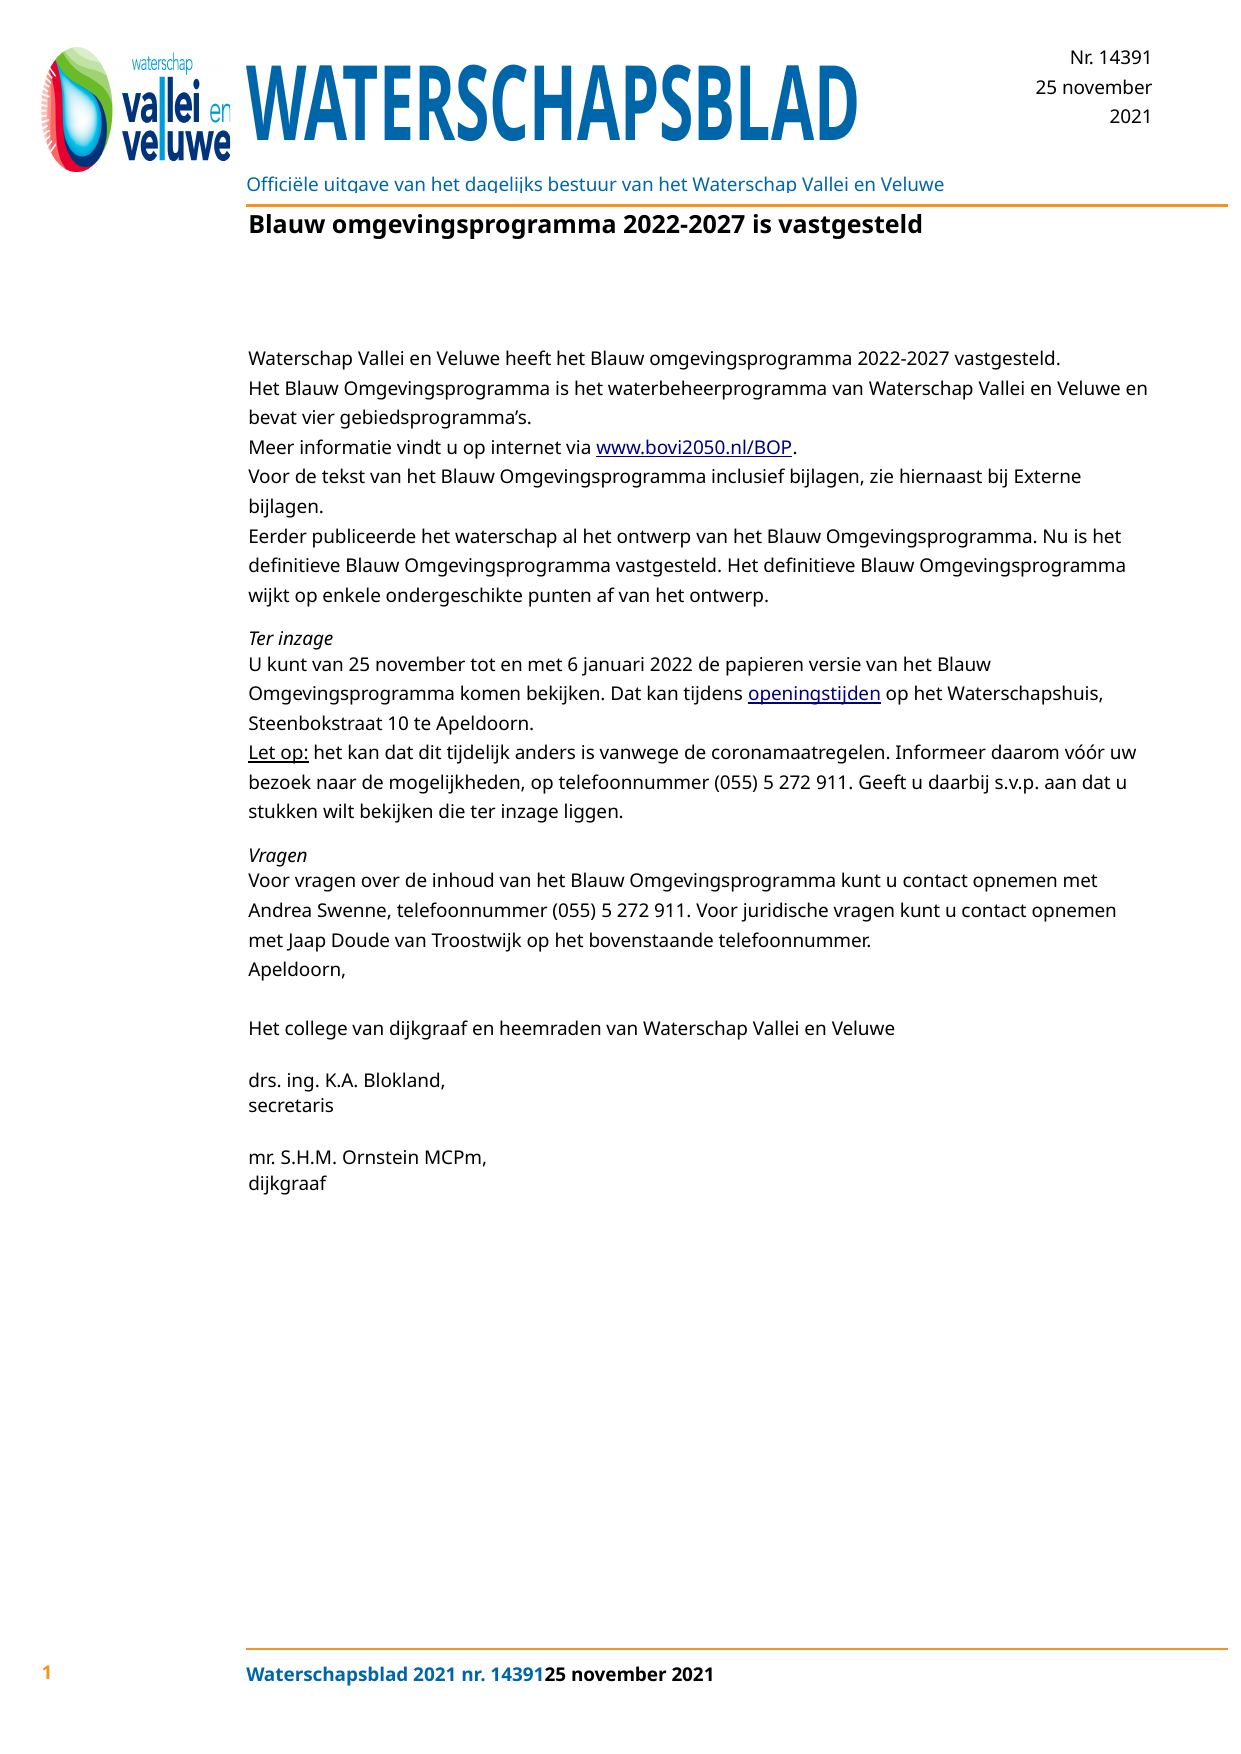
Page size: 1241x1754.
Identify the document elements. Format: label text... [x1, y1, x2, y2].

text Voor de tekst van het Blauw Omgevingsprogramma inclusief bijlagen, zie hiernaast bij Externe bijlagen. [248, 464, 1152, 519]
text Eerder publiceerde het waterschap al het ontwerp van het Blauw Omgevingsprogramma. Nu is het definitieve Blauw Omgevingsprogramma vastgesteld. Het definitieve Blauw Omgevingsprogramma wijkt op enkele ondergeschikte punten af van het ontwerp. [248, 523, 1152, 608]
text dijkgraaf [248, 1170, 1152, 1196]
text Voor vragen over de inhoud van het Blauw Omgevingsprogramma kunt u contact opnemen met Andrea Swenne, telefoonnummer (055) 5 272 911. Voor juridische vragen kunt u contact opnemen met Jaap Doude van Troostwijk op het bovenstaande telefoonnummer. [248, 868, 1152, 952]
text drs. ing. K.A. Blokland, [248, 1067, 1152, 1093]
text Het college van dijkgraaf en heemraden van Waterschap Vallei en Veluwe [248, 1016, 1152, 1041]
text U kunt van 25 november tot en met 6 januari 2022 de papieren versie van het Blauw Omgevingsprogramma komen bekijken. Dat kan tijdens openingstijden op het Waterschapshuis, Steenbokstraat 10 te Apeldoorn. [248, 651, 1152, 736]
text Het Blauw Omgevingsprogramma is het waterbeheerprogramma van Waterschap Vallei en Veluwe en bevat vier gebiedsprogramma’s. [248, 375, 1152, 430]
text mr. S.H.M. Ornstein MCPm, [248, 1144, 1152, 1170]
text secretaris [248, 1093, 1152, 1118]
text Waterschap Vallei en Veluwe heeft het Blauw omgevingsprogramma 2022-2027 vastgesteld. [248, 345, 1152, 371]
picture [41, 47, 231, 172]
text Blauw omgevingsprogramma 2022-2027 is vastgesteld [248, 207, 1152, 241]
text Ter inzage [248, 625, 1152, 651]
text Meer informatie vindt u op internet via www.bovi2050.nl/BOP. [248, 434, 1152, 460]
text Let op: het kan dat dit tijdelijk anders is vanwege de coronamaatregelen. Informeer daarom vóór uw bezoek naar de mogelijkheden, op telefoonnummer (055) 5 272 911. Geeft u daarbij s.v.p. aan dat u stukken wilt bekijken die ter inzage liggen. [248, 739, 1152, 824]
text Vragen [248, 842, 1152, 868]
text Apeldoorn, [248, 956, 1152, 982]
